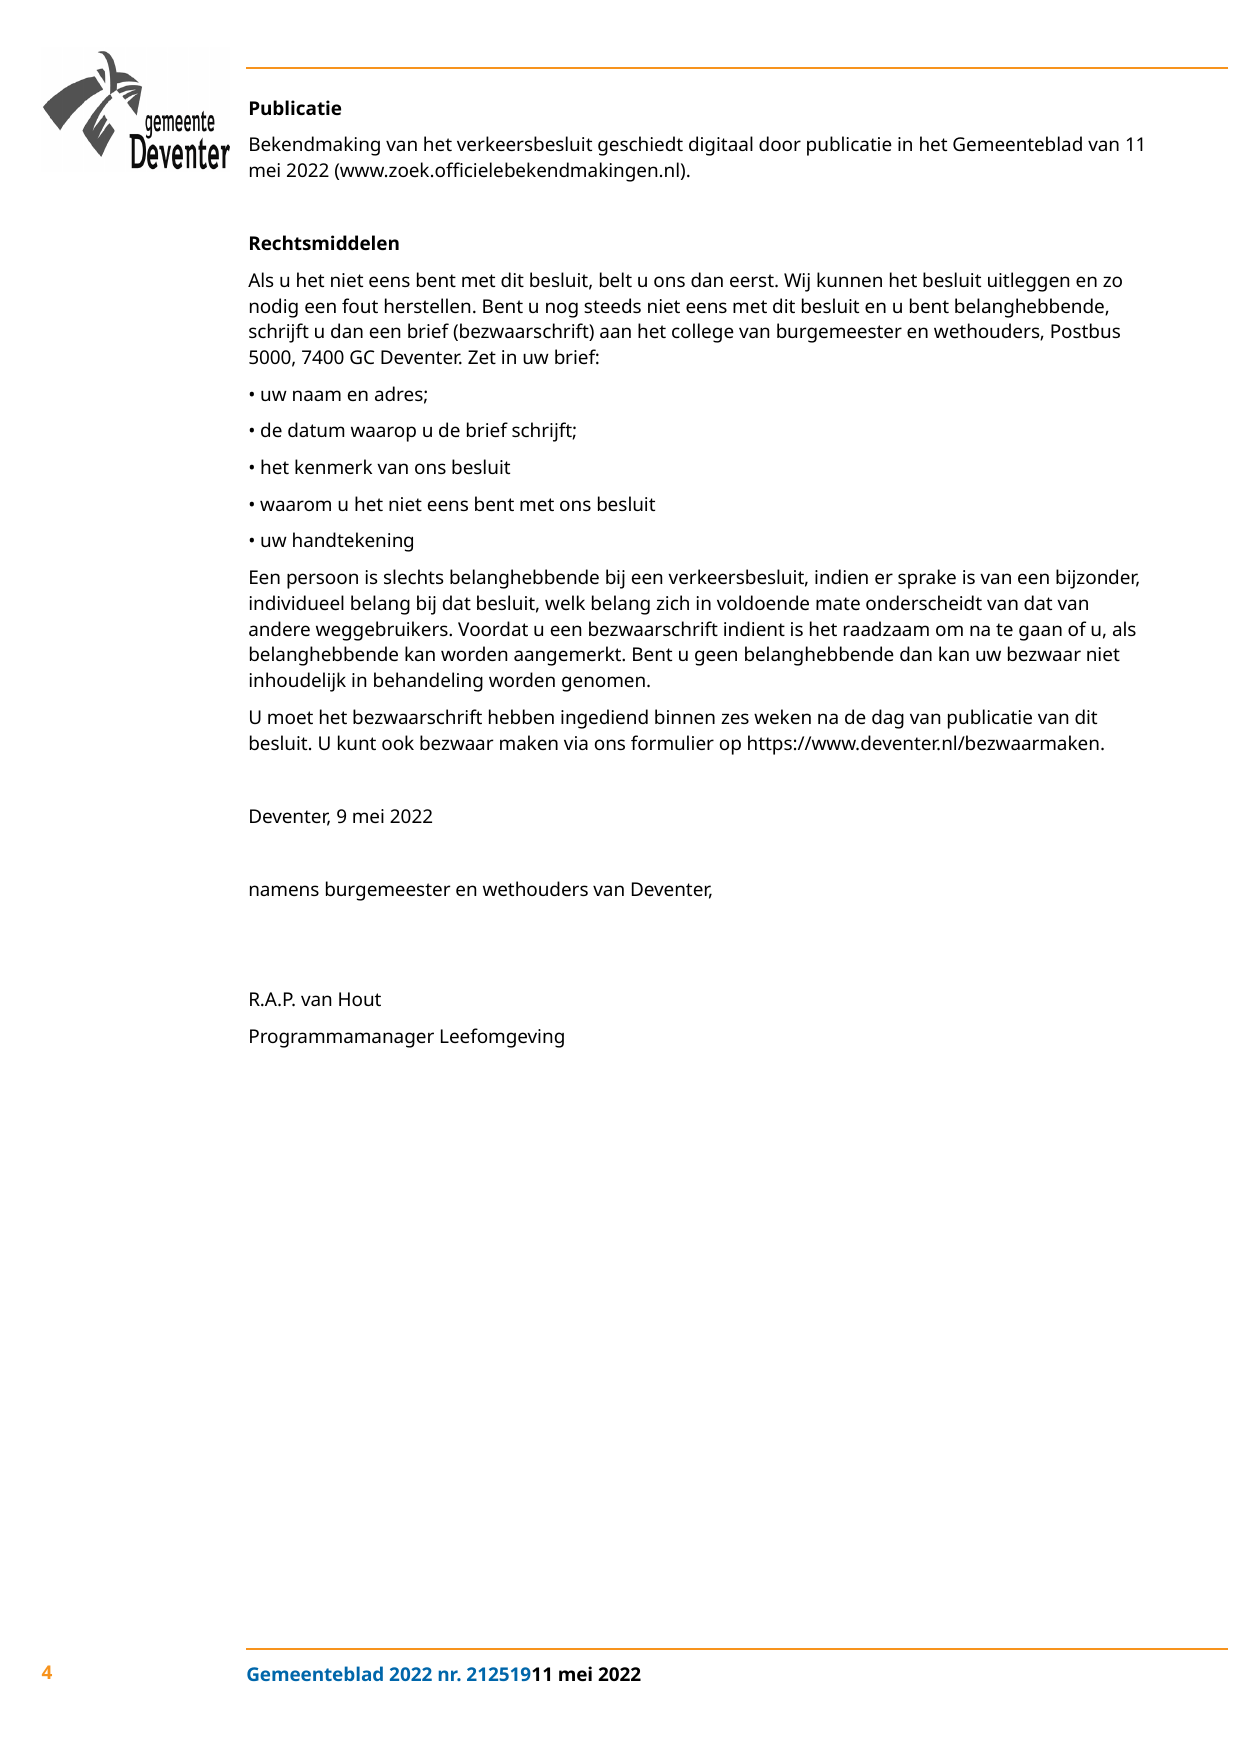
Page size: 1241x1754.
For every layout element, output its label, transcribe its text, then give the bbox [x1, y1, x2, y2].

text namens burgemeester en wethouders van Deventer, [248, 876, 1152, 902]
text Rechtsmiddelen [248, 231, 1152, 256]
text • uw handtekening [248, 528, 1152, 553]
text Als u het niet eens bent met dit besluit, belt u ons dan eerst. Wij kunnen het besluit uitleggen en zo nodig een fout herstellen. Bent u nog steeds niet eens met dit besluit en u bent belanghebbende, schrijft u dan een brief (bezwaarschrift) aan het college van burgemeester en wethouders, Postbus 5000, 7400 GC Deventer. Zet in uw brief: [248, 267, 1152, 370]
text • het kenmerk van ons besluit [248, 454, 1152, 480]
text • uw naam en adres; [248, 381, 1152, 407]
text R.A.P. van Hout [248, 986, 1152, 1012]
text Programmamanager Leefomgeving [248, 1023, 1152, 1049]
text U moet het bezwaarschrift hebben ingediend binnen zes weken na de dag van publicatie van dit besluit. U kunt ook bezwaar maken via ons formulier op https://www.deventer.nl/bezwaarmaken. [248, 704, 1152, 755]
text Bekendmaking van het verkeersbesluit geschiedt digitaal door publicatie in het Gemeenteblad van 11 mei 2022 (www.zoek.officielebekendmakingen.nl). [248, 131, 1152, 183]
picture [41, 47, 231, 172]
text Deventer, 9 mei 2022 [248, 803, 1152, 829]
text Publicatie [248, 95, 1152, 121]
text • de datum waarop u de brief schrijft; [248, 418, 1152, 443]
text • waarom u het niet eens bent met ons besluit [248, 491, 1152, 517]
text Een persoon is slechts belanghebbende bij een verkeersbesluit, indien er sprake is van een bijzonder, individueel belang bij dat besluit, welk belang zich in voldoende mate onderscheidt van dat van andere weggebruikers. Voordat u een bezwaarschrift indient is het raadzaam om na te gaan of u, als belanghebbende kan worden aangemerkt. Bent u geen belanghebbende dan kan uw bezwaar niet inhoudelijk in behandeling worden genomen. [248, 564, 1152, 693]
